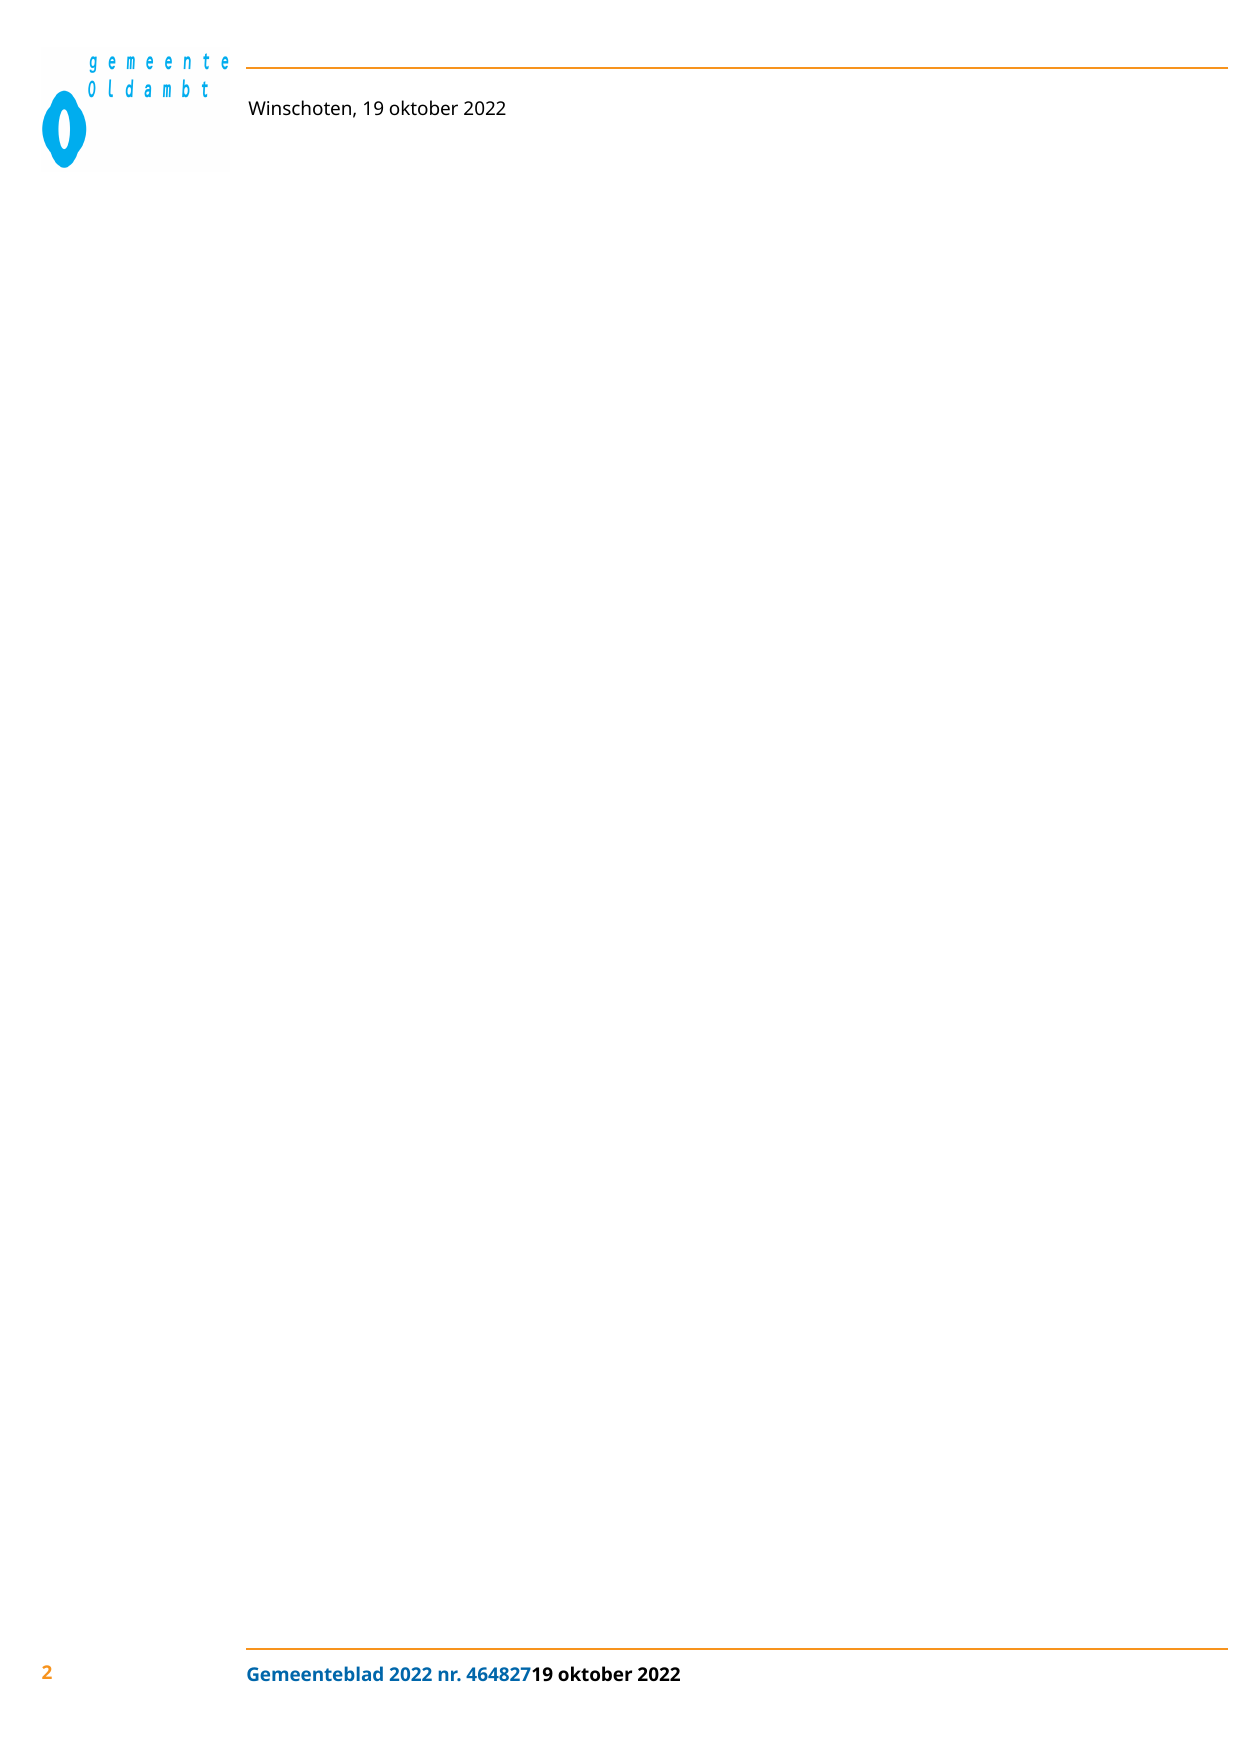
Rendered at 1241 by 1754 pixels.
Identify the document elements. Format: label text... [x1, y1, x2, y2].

picture [41, 47, 231, 172]
text Winschoten, 19 oktober 2022 [248, 95, 1152, 121]
